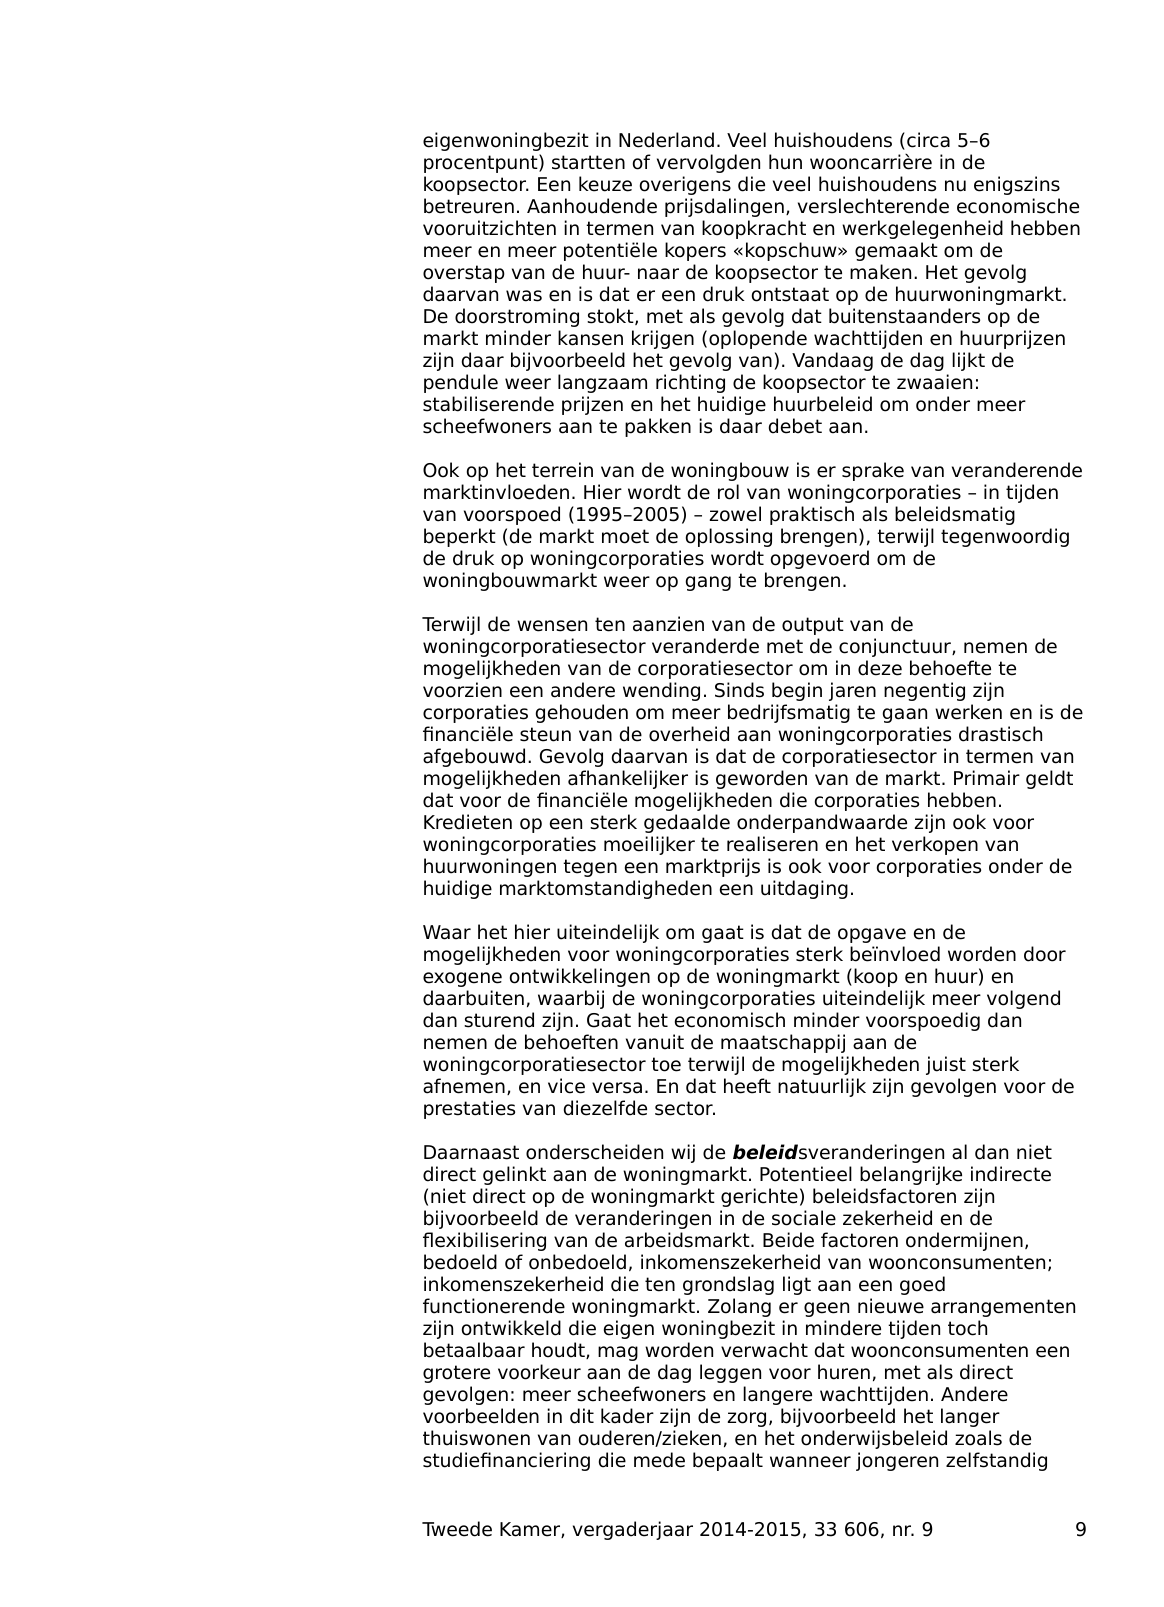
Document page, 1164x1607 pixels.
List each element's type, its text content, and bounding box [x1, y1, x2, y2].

text Daarnaast onderscheiden wij de beleidsveranderingen al dan niet direct gelinkt aan de woningmarkt. Potentieel belangrijke indirecte (niet direct op de woningmarkt gerichte) beleidsfactoren zijn bijvoorbeeld de veranderingen in de sociale zekerheid en de flexibilisering van de arbeidsmarkt. Beide factoren ondermijnen, bedoeld of onbedoeld, inkomenszekerheid van woonconsumenten; inkomenszekerheid die ten grondslag ligt aan een goed functionerende woningmarkt. Zolang er geen nieuwe arrangementen zijn ontwikkeld die eigen woningbezit in mindere tijden toch betaalbaar houdt, mag worden verwacht dat woonconsumenten een grotere voorkeur aan de dag leggen voor huren, met als direct gevolgen: meer scheefwoners en langere wachttijden. Andere voorbeelden in dit kader zijn de zorg, bijvoorbeeld het langer thuiswonen van ouderen/zieken, en het onderwijsbeleid zoals de studiefinanciering die mede bepaalt wanneer jongeren zelfstandig [422, 1142, 1087, 1471]
text Ook op het terrein van de woningbouw is er sprake van veranderende marktinvloeden. Hier wordt de rol van woningcorporaties – in tijden van voorspoed (1995–2005) – zowel praktisch als beleidsmatig beperkt (de markt moet de oplossing brengen), terwijl tegenwoordig de druk op woningcorporaties wordt opgevoerd om de woningbouwmarkt weer op gang te brengen. [422, 460, 1087, 592]
text Terwijl de wensen ten aanzien van de output van de woningcorporatiesector veranderde met de conjunctuur, nemen de mogelijkheden van de corporatiesector om in deze behoefte te voorzien een andere wending. Sinds begin jaren negentig zijn corporaties gehouden om meer bedrijfsmatig te gaan werken en is de financiële steun van de overheid aan woningcorporaties drastisch afgebouwd. Gevolg daarvan is dat de corporatiesector in termen van mogelijkheden afhankelijker is geworden van de markt. Primair geldt dat voor de financiële mogelijkheden die corporaties hebben. Kredieten op een sterk gedaalde onderpandwaarde zijn ook voor woningcorporaties moeilijker te realiseren en het verkopen van huurwoningen tegen een marktprijs is ook voor corporaties onder de huidige marktomstandigheden een uitdaging. [422, 614, 1087, 899]
text eigenwoningbezit in Nederland. Veel huishoudens (circa 5–6 procentpunt) startten of vervolgden hun wooncarrière in de koopsector. Een keuze overigens die veel huishoudens nu enigszins betreuren. Aanhoudende prijsdalingen, verslechterende economische vooruitzichten in termen van koopkracht en werkgelegenheid hebben meer en meer potentiële kopers «kopschuw» gemaakt om de overstap van de huur- naar de koopsector te maken. Het gevolg daarvan was en is dat er een druk ontstaat op de huurwoningmarkt. De doorstroming stokt, met als gevolg dat buitenstaanders op de markt minder kansen krijgen (oplopende wachttijden en huurprijzen zijn daar bijvoorbeeld het gevolg van). Vandaag de dag lijkt de pendule weer langzaam richting de koopsector te zwaaien: stabiliserende prijzen en het huidige huurbeleid om onder meer scheefwoners aan te pakken is daar debet aan. [422, 130, 1087, 438]
text Waar het hier uiteindelijk om gaat is dat de opgave en de mogelijkheden voor woningcorporaties sterk beïnvloed worden door exogene ontwikkelingen op de woningmarkt (koop en huur) en daarbuiten, waarbij de woningcorporaties uiteindelijk meer volgend dan sturend zijn. Gaat het economisch minder voorspoedig dan nemen de behoeften vanuit de maatschappij aan de woningcorporatiesector toe terwijl de mogelijkheden juist sterk afnemen, en vice versa. En dat heeft natuurlijk zijn gevolgen voor de prestaties van diezelfde sector. [422, 922, 1087, 1119]
